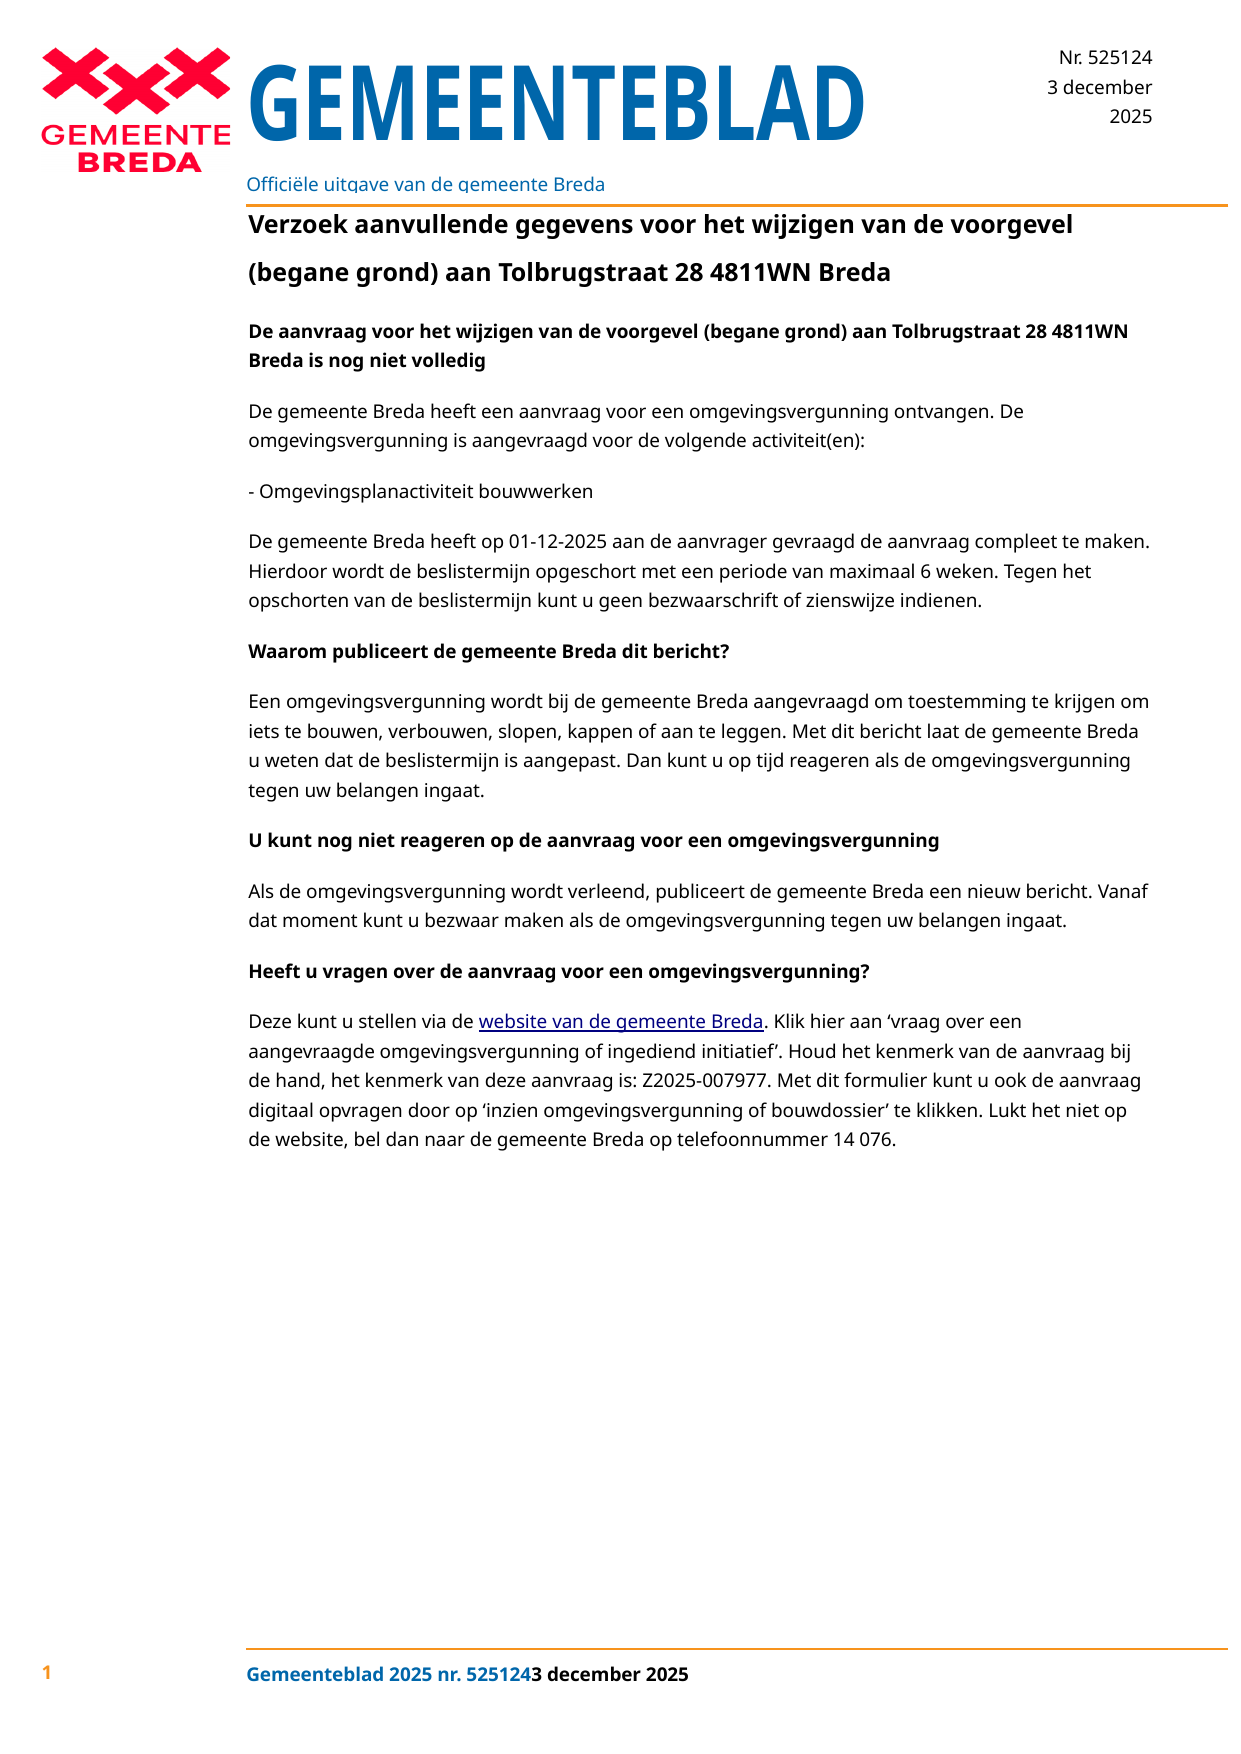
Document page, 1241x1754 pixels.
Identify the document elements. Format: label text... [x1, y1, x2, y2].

text Deze kunt u stellen via de website van de gemeente Breda. Klik hier aan ‘vraag over een aangevraagde omgevingsvergunning of ingediend initiatief’. Houd het kenmerk van de aanvraag bij de hand, het kenmerk van deze aanvraag is: Z2025-007977. Met dit formulier kunt u ook de aanvraag digitaal opvragen door op ‘inzien omgevingsvergunning of bouwdossier’ te klikken. Lukt het niet op de website, bel dan naar de gemeente Breda op telefoonnummer 14 076. [248, 1008, 1152, 1152]
text De gemeente Breda heeft op 01-12-2025 aan de aanvrager gevraagd de aanvraag compleet te maken. Hierdoor wordt de beslistermijn opgeschort met een periode van maximaal 6 weken. Tegen het opschorten van de beslistermijn kunt u geen bezwaarschrift of zienswijze indienen. [248, 528, 1152, 613]
text De gemeente Breda heeft een aanvraag voor een omgevingsvergunning ontvangen. De omgevingsvergunning is aangevraagd voor de volgende activiteit(en): [248, 398, 1152, 453]
text Heeft u vragen over de aanvraag voor een omgevingsvergunning? [248, 958, 1152, 984]
text Als de omgevingsvergunning wordt verleend, publiceert de gemeente Breda een nieuw bericht. Vanaf dat moment kunt u bezwaar maken als de omgevingsvergunning tegen uw belangen ingaat. [248, 878, 1152, 933]
text Waarom publiceert de gemeente Breda dit bericht? [248, 638, 1152, 664]
text Een omgevingsvergunning wordt bij de gemeente Breda aangevraagd om toestemming te krijgen om iets te bouwen, verbouwen, slopen, kappen of aan te leggen. Met dit bericht laat de gemeente Breda u weten dat de beslistermijn is aangepast. Dan kunt u op tijd reageren als de omgevingsvergunning tegen uw belangen ingaat. [248, 688, 1152, 803]
text Verzoek aanvullende gegevens voor het wijzigen van de voorgevel (begane grond) aan Tolbrugstraat 28 4811WN Breda [248, 207, 1152, 288]
text - Omgevingsplanactiviteit bouwwerken [248, 478, 1152, 504]
text De aanvraag voor het wijzigen van de voorgevel (begane grond) aan Tolbrugstraat 28 4811WN Breda is nog niet volledig [248, 318, 1152, 373]
text U kunt nog niet reageren op de aanvraag voor een omgevingsvergunning [248, 827, 1152, 853]
picture [41, 47, 231, 172]
